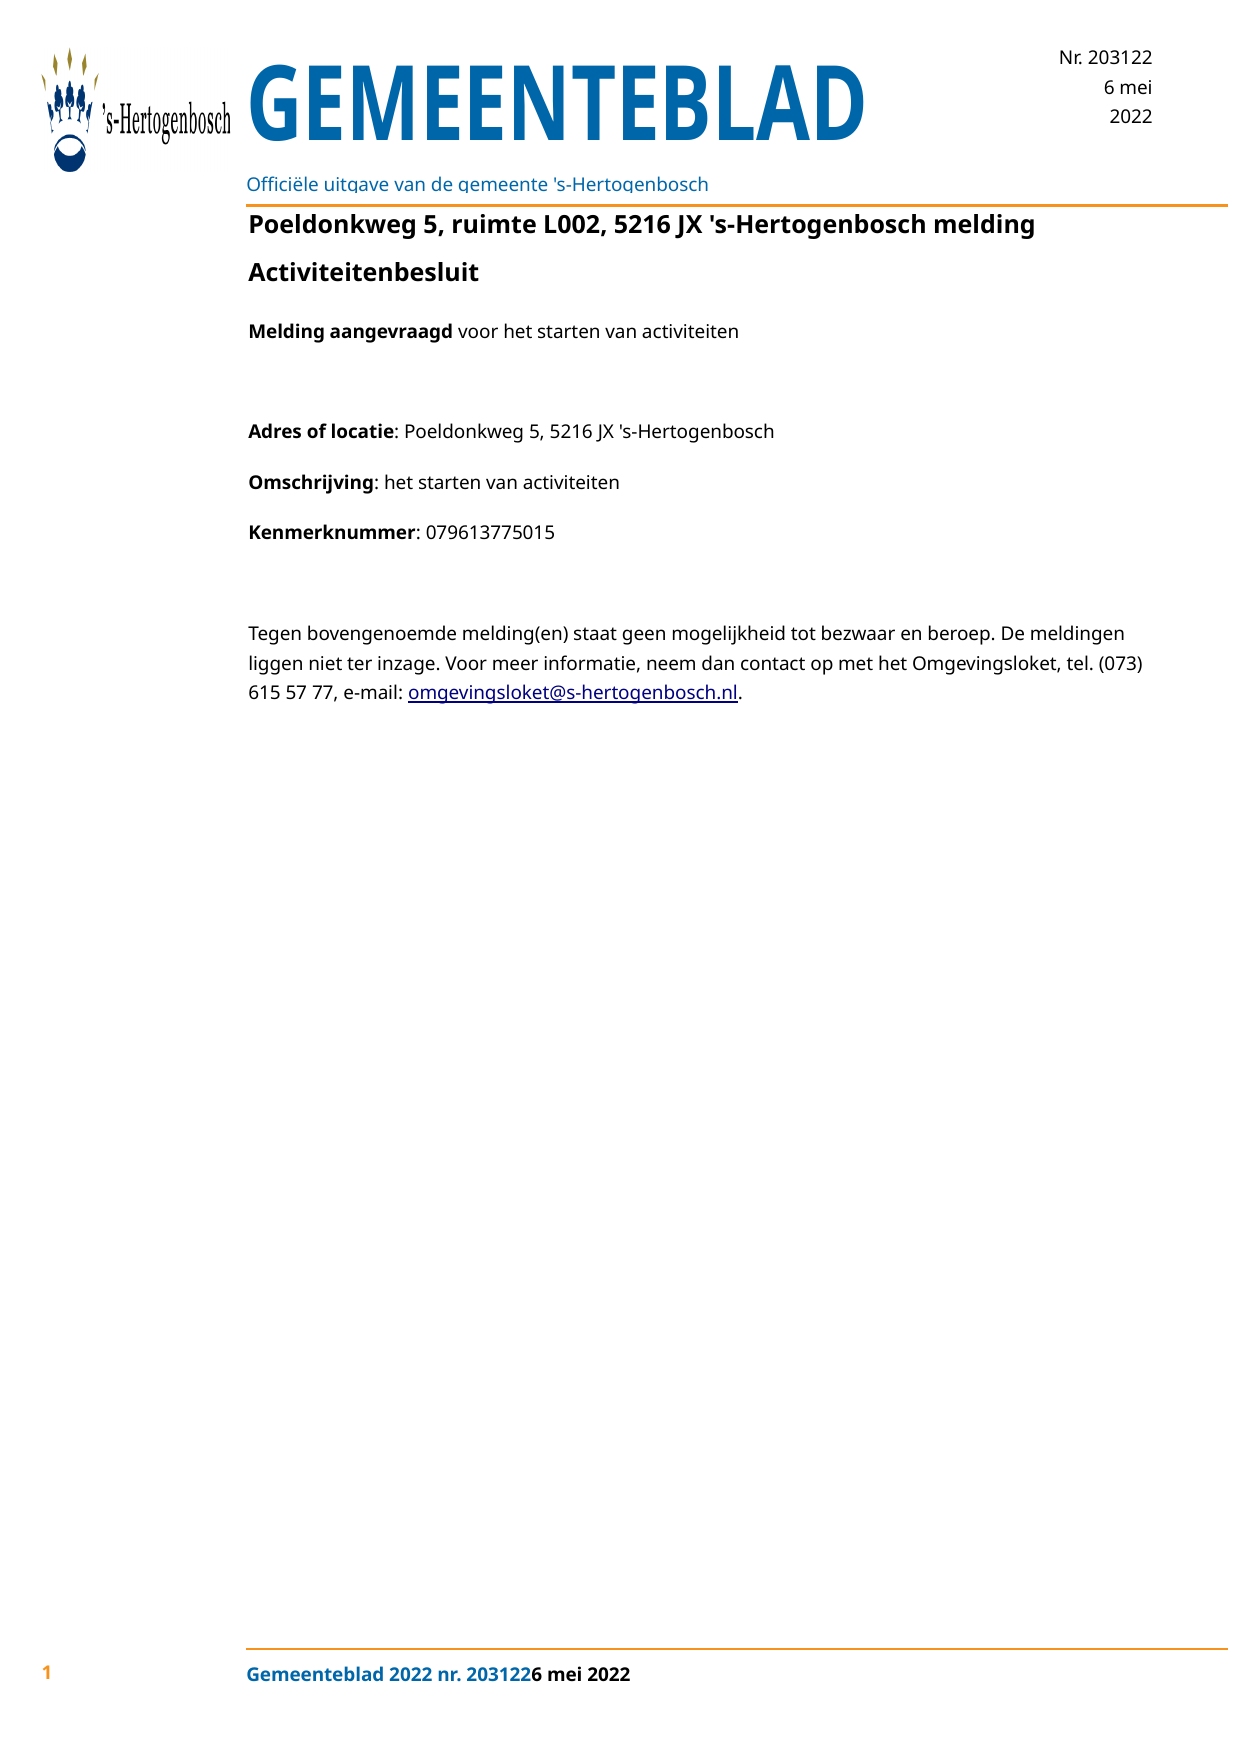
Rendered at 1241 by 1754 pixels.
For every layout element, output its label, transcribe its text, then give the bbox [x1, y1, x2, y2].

text Poeldonkweg 5, ruimte L002, 5216 JX 's-Hertogenbosch melding Activiteitenbesluit [248, 207, 1152, 288]
text Tegen bovengenoemde melding(en) staat geen mogelijkheid tot bezwaar en beroep. De meldingen liggen niet ter inzage. Voor meer informatie, neem dan contact op met het Omgevingsloket, tel. (073) 615 57 77, e-mail: omgevingsloket@s-hertogenbosch.nl. [248, 620, 1152, 705]
text Kenmerknummer: 079613775015 [248, 519, 1152, 545]
picture [41, 47, 231, 172]
text Melding aangevraagd voor het starten van activiteiten [248, 318, 1152, 344]
text Adres of locatie: Poeldonkweg 5, 5216 JX 's-Hertogenbosch [248, 419, 1152, 444]
text Omschrijving: het starten van activiteiten [248, 469, 1152, 495]
